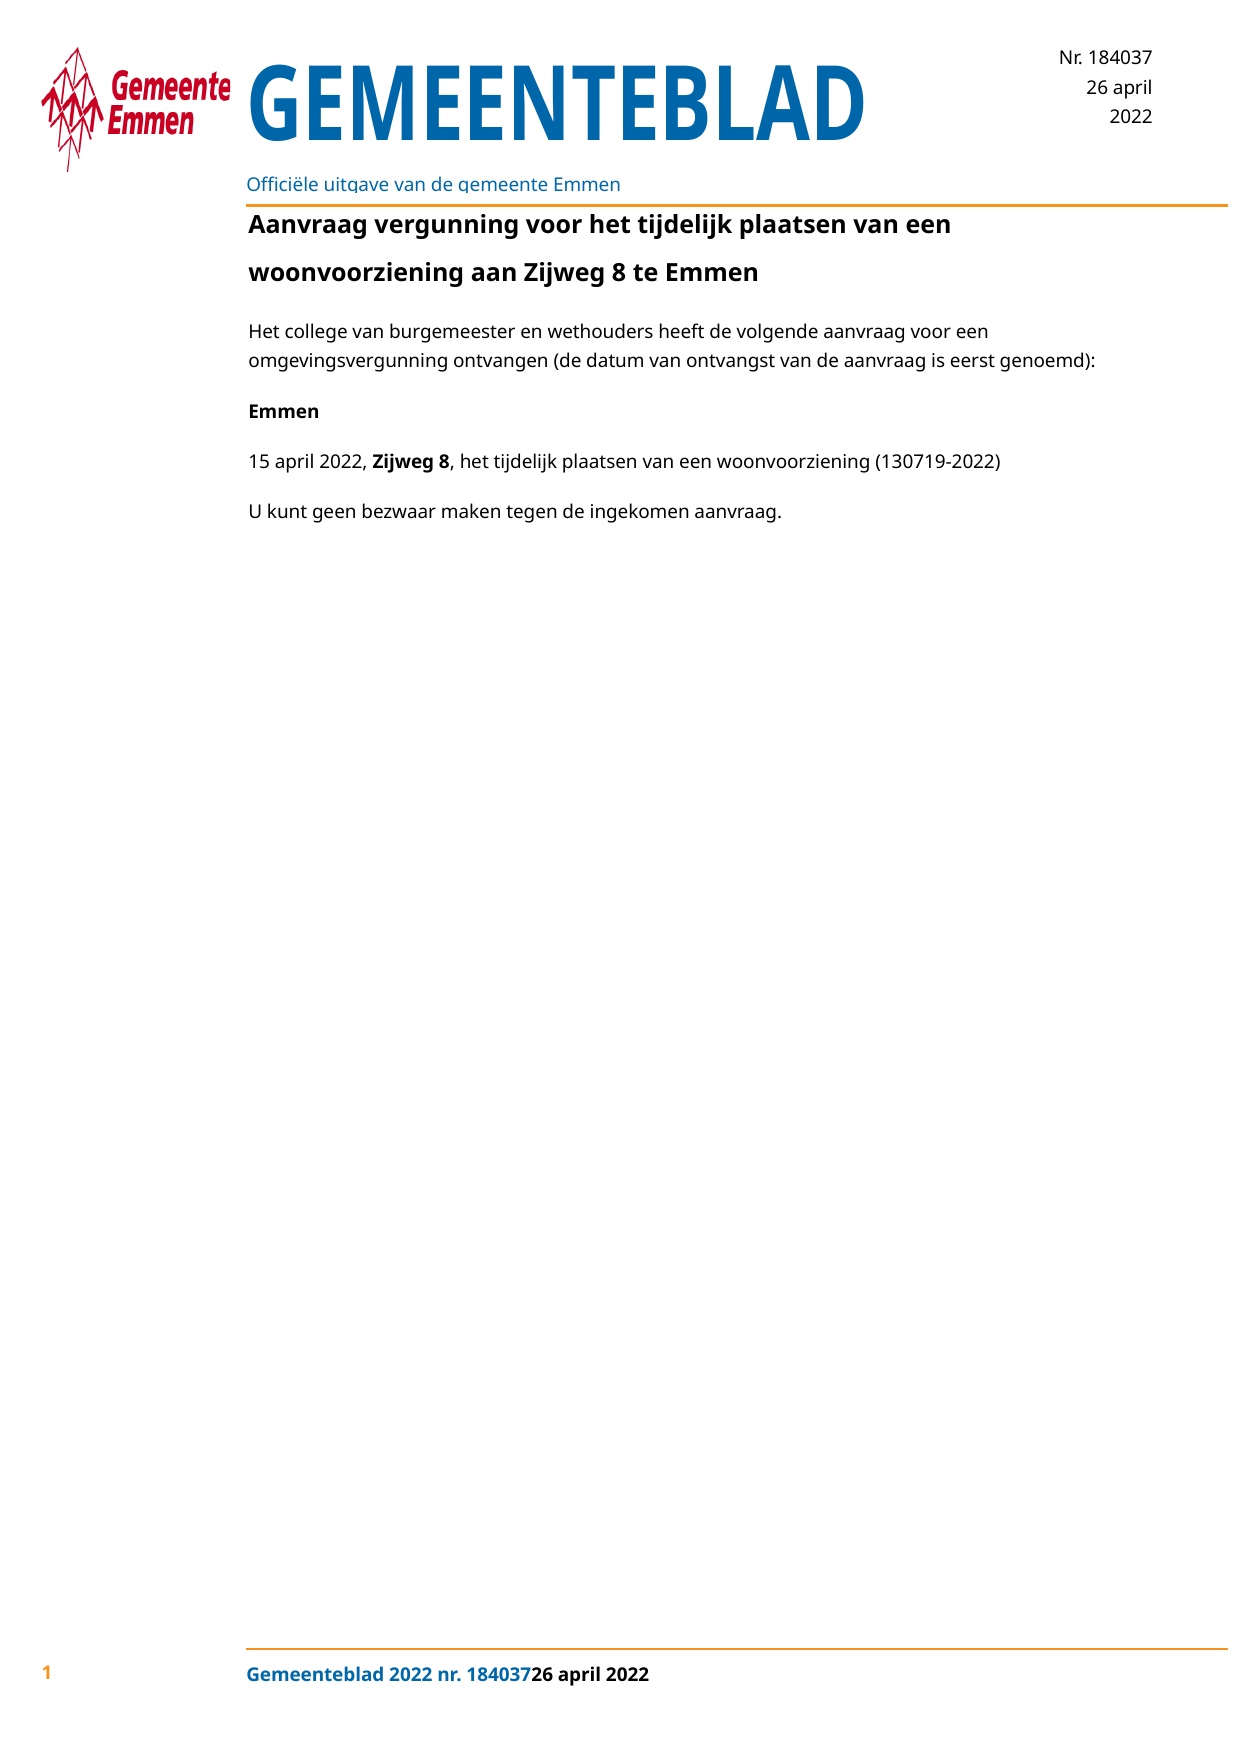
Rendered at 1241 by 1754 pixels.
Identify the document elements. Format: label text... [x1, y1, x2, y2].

text 15 april 2022, Zijweg 8, het tijdelijk plaatsen van een woonvoorziening (130719-2022) [248, 448, 1152, 474]
text Het college van burgemeester en wethouders heeft de volgende aanvraag voor een omgevingsvergunning ontvangen (de datum van ontvangst van de aanvraag is eerst genoemd): [248, 318, 1152, 373]
text Emmen [248, 398, 1152, 424]
text U kunt geen bezwaar maken tegen de ingekomen aanvraag. [248, 499, 1152, 524]
text Aanvraag vergunning voor het tijdelijk plaatsen van een woonvoorziening aan Zijweg 8 te Emmen [248, 207, 1152, 288]
picture [41, 47, 231, 172]
